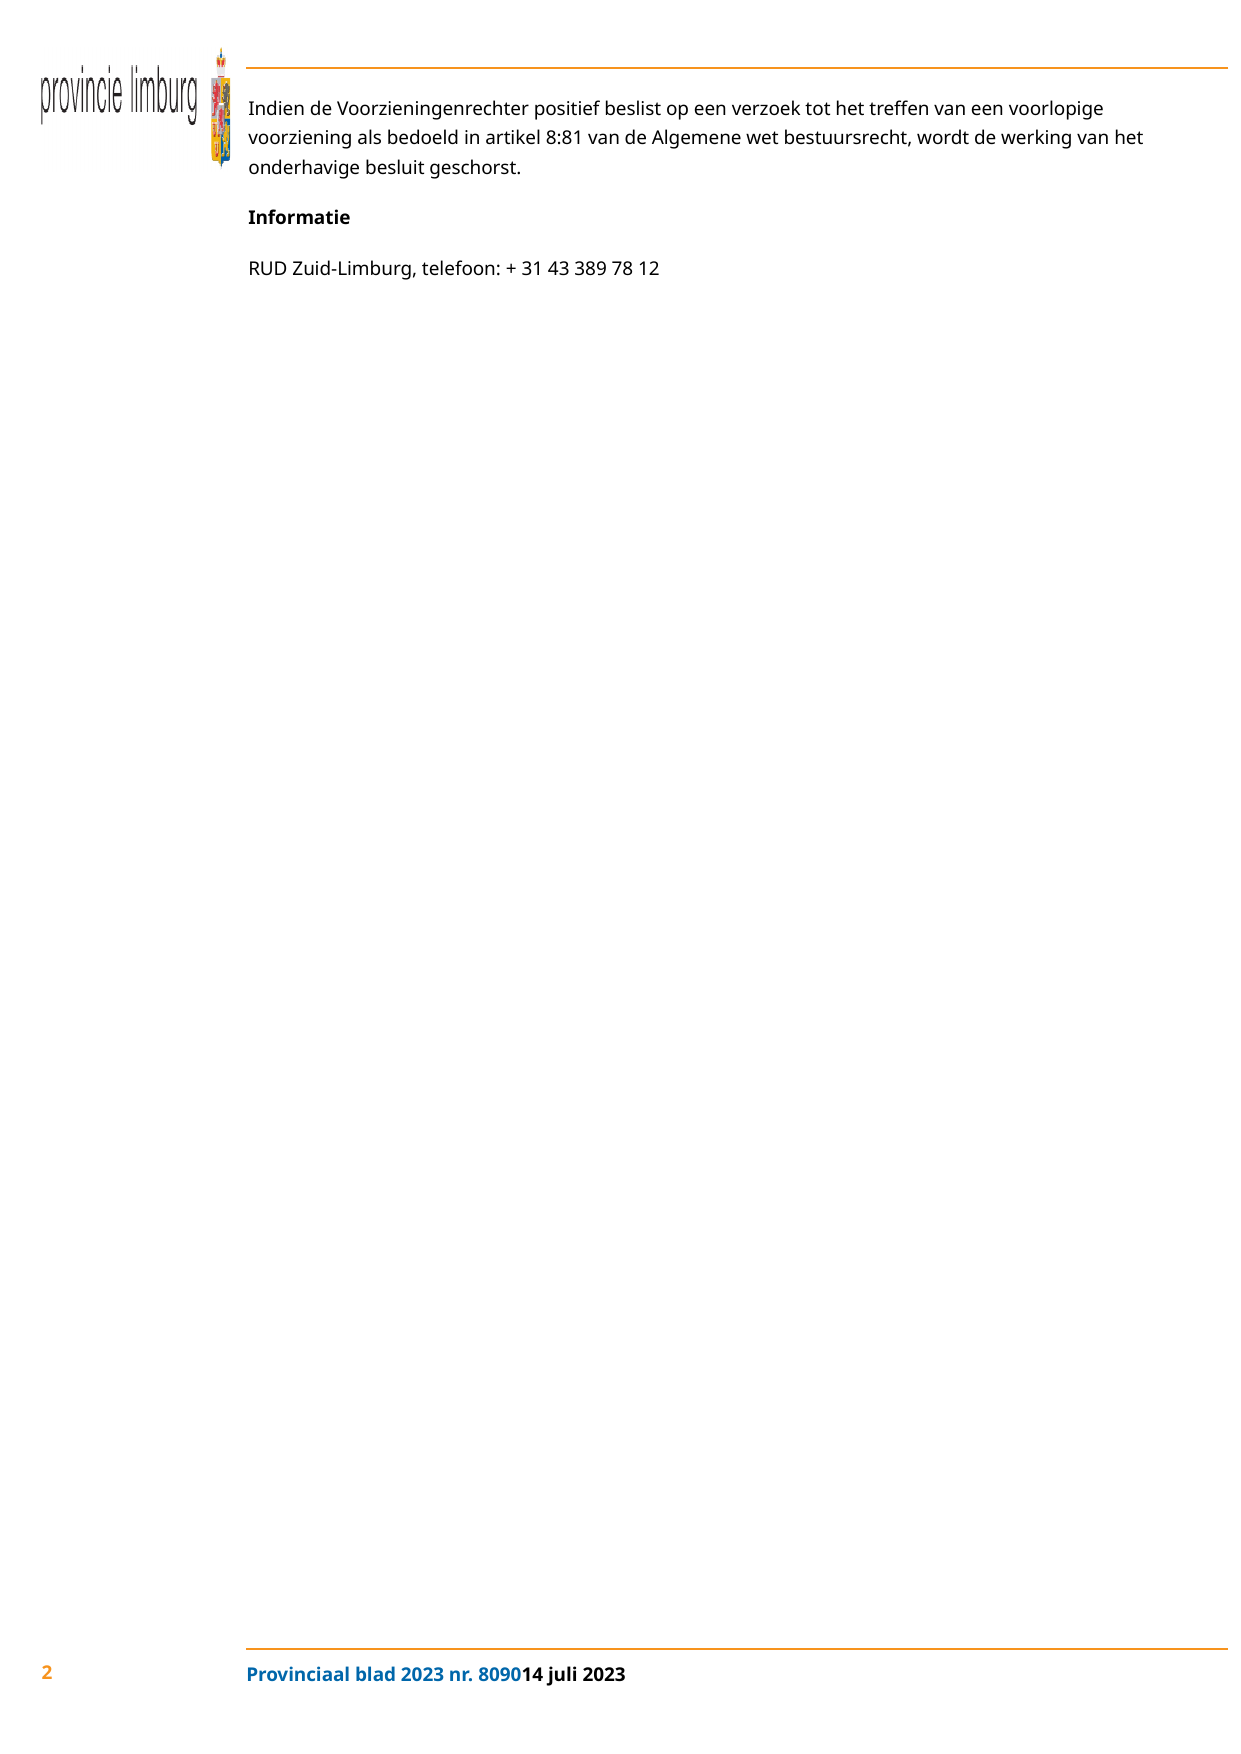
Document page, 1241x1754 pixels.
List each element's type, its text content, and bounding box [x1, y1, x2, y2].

text Indien de Voorzieningenrechter positief beslist op een verzoek tot het treffen van een voorlopige voorziening als bedoeld in artikel 8:81 van de Algemene wet bestuursrecht, wordt de werking van het onderhavige besluit geschorst. [248, 95, 1152, 180]
text RUD Zuid-Limburg, telefoon: + 31 43 389 78 12 [248, 255, 1152, 281]
picture [41, 47, 231, 172]
text Informatie [248, 204, 1152, 230]
